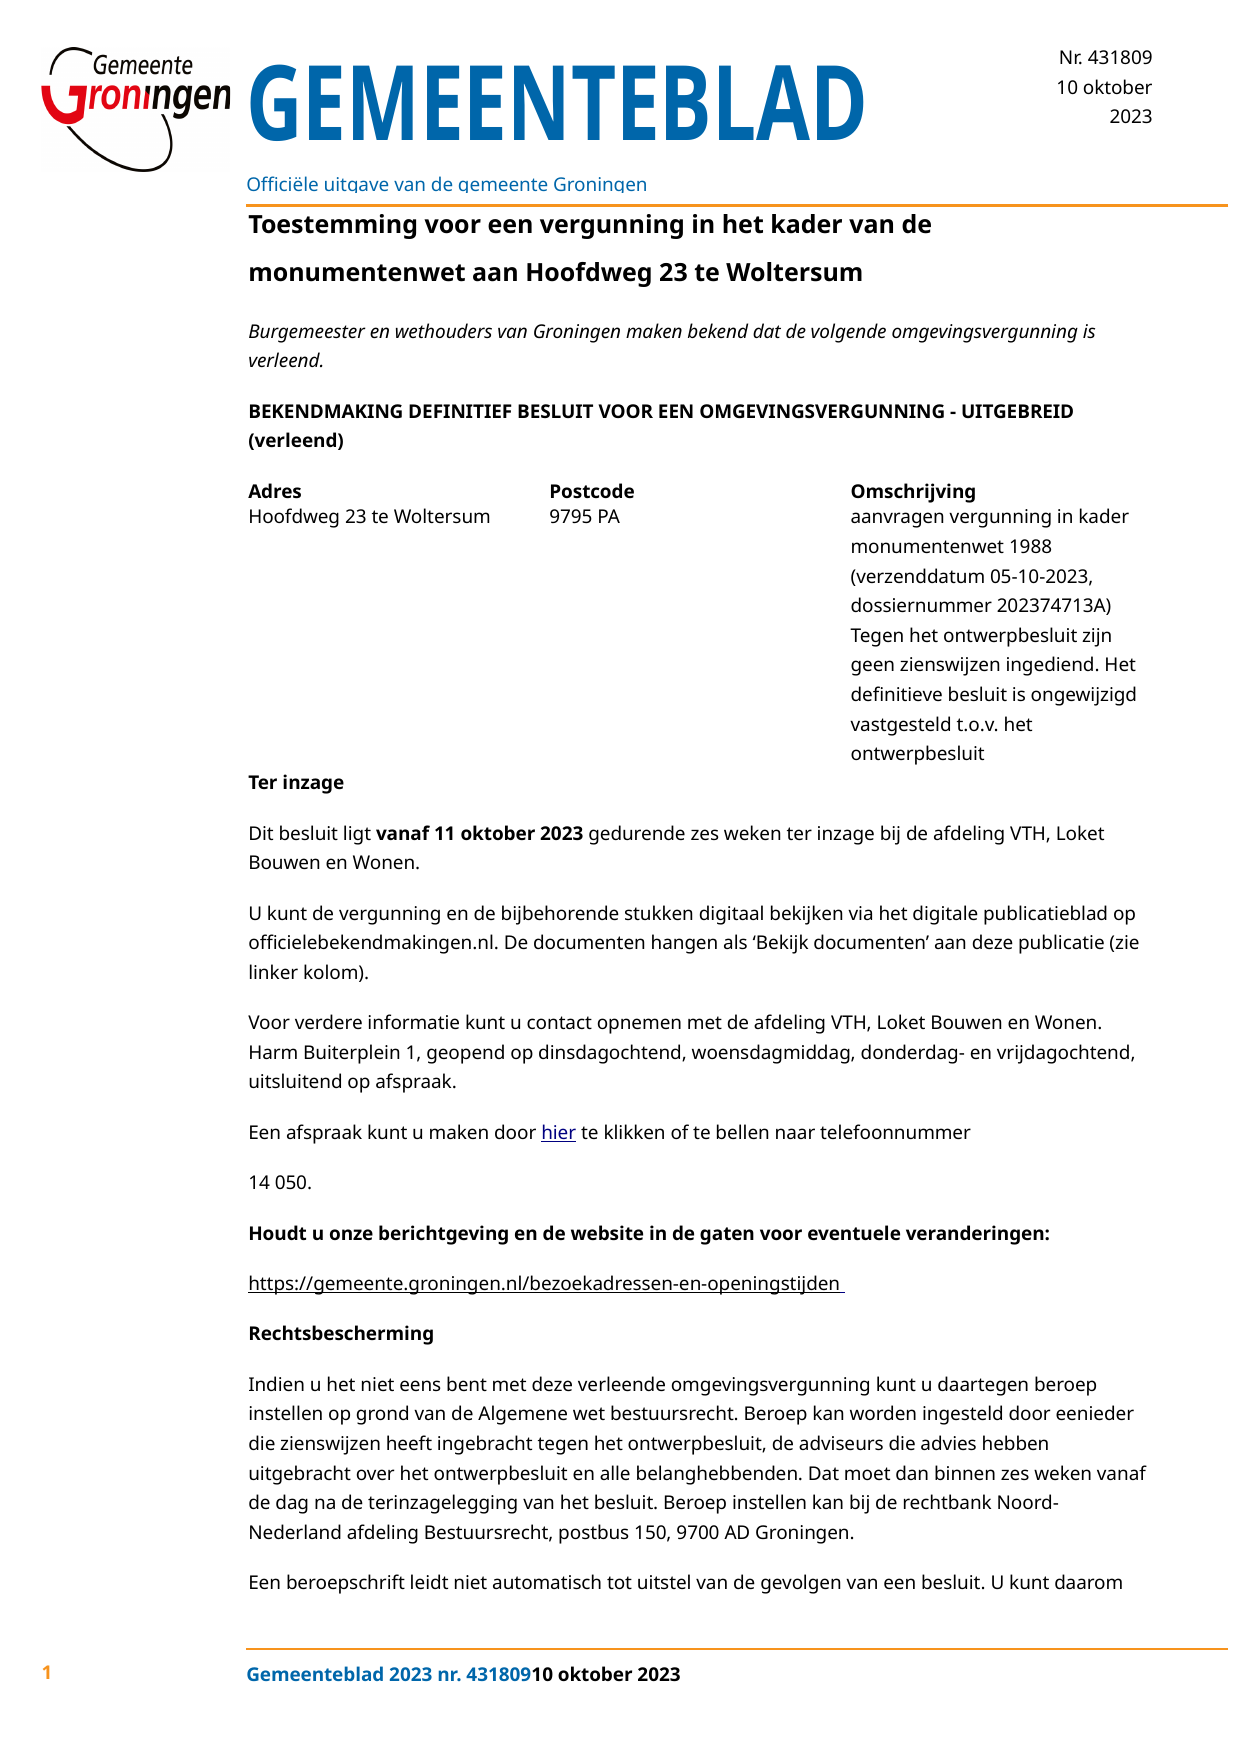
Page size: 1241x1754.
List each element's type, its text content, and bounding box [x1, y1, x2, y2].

text https://gemeente.groningen.nl/bezoekadressen-en-openingstijden [248, 1270, 1152, 1296]
text Toestemming voor een vergunning in het kader van de monumentenwet aan Hoofdweg 23 te Woltersum [248, 207, 1152, 288]
text Burgemeester en wethouders van Groningen maken bekend dat de volgende omgevingsvergunning is verleend. [248, 318, 1152, 373]
text Indien u het niet eens bent met deze verleende omgevingsvergunning kunt u daartegen beroep instellen op grond van de Algemene wet bestuursrecht. Beroep kan worden ingesteld door eenieder die zienswijzen heeft ingebracht tegen het ontwerpbesluit, de adviseurs die advies hebben uitgebracht over het ontwerpbesluit en alle belanghebbenden. Dat moet dan binnen zes weken vanaf de dag na de terinzagelegging van het besluit. Beroep instellen kan bij de rechtbank Noord-Nederland afdeling Bestuursrecht, postbus 150, 9700 AD Groningen. [248, 1371, 1152, 1545]
table_header Omschrijving [850, 478, 1152, 504]
text BEKENDMAKING DEFINITIEF BESLUIT VOOR EEN OMGEVINGSVERGUNNING - UITGEBREID (verleend) [248, 398, 1152, 453]
text U kunt de vergunning en de bijbehorende stukken digitaal bekijken via het digitale publicatieblad op officielebekendmakingen.nl. De documenten hangen als ‘Bekijk documenten’ aan deze publicatie (zie linker kolom). [248, 900, 1152, 985]
text Een beroepschrift leidt niet automatisch tot uitstel van de gevolgen van een besluit. U kunt daarom [248, 1569, 1152, 1595]
picture [41, 47, 231, 172]
text 14 050. [248, 1169, 1152, 1195]
text Ter inzage [248, 769, 1152, 795]
table_cell 9795 PA [549, 504, 850, 766]
text Voor verdere informatie kunt u contact opnemen met de afdeling VTH, Loket Bouwen en Wonen. Harm Buiterplein 1, geopend op dinsdagochtend, woensdagmiddag, donderdag- en vrijdagochtend, uitsluitend op afspraak. [248, 1009, 1152, 1094]
table_cell Hoofdweg 23 te Woltersum [248, 504, 549, 766]
table_header Adres [248, 478, 549, 504]
table_header Postcode [549, 478, 850, 504]
text Houdt u onze berichtgeving en de website in de gaten voor eventuele veranderingen: [248, 1220, 1152, 1246]
text Dit besluit ligt vanaf 11 oktober 2023 gedurende zes weken ter inzage bij de afdeling VTH, Loket Bouwen en Wonen. [248, 820, 1152, 875]
table_cell aanvragen vergunning in kader monumentenwet 1988 (verzenddatum 05-10-2023, dossiernummer 202374713A) Tegen het ontwerpbesluit zijn geen zienswijzen ingediend. Het definitieve besluit is ongewijzigd vastgesteld t.o.v. het ontwerpbesluit [850, 504, 1152, 766]
text Rechtsbescherming [248, 1321, 1152, 1346]
text Een afspraak kunt u maken door hier te klikken of te bellen naar telefoonnummer [248, 1119, 1152, 1145]
